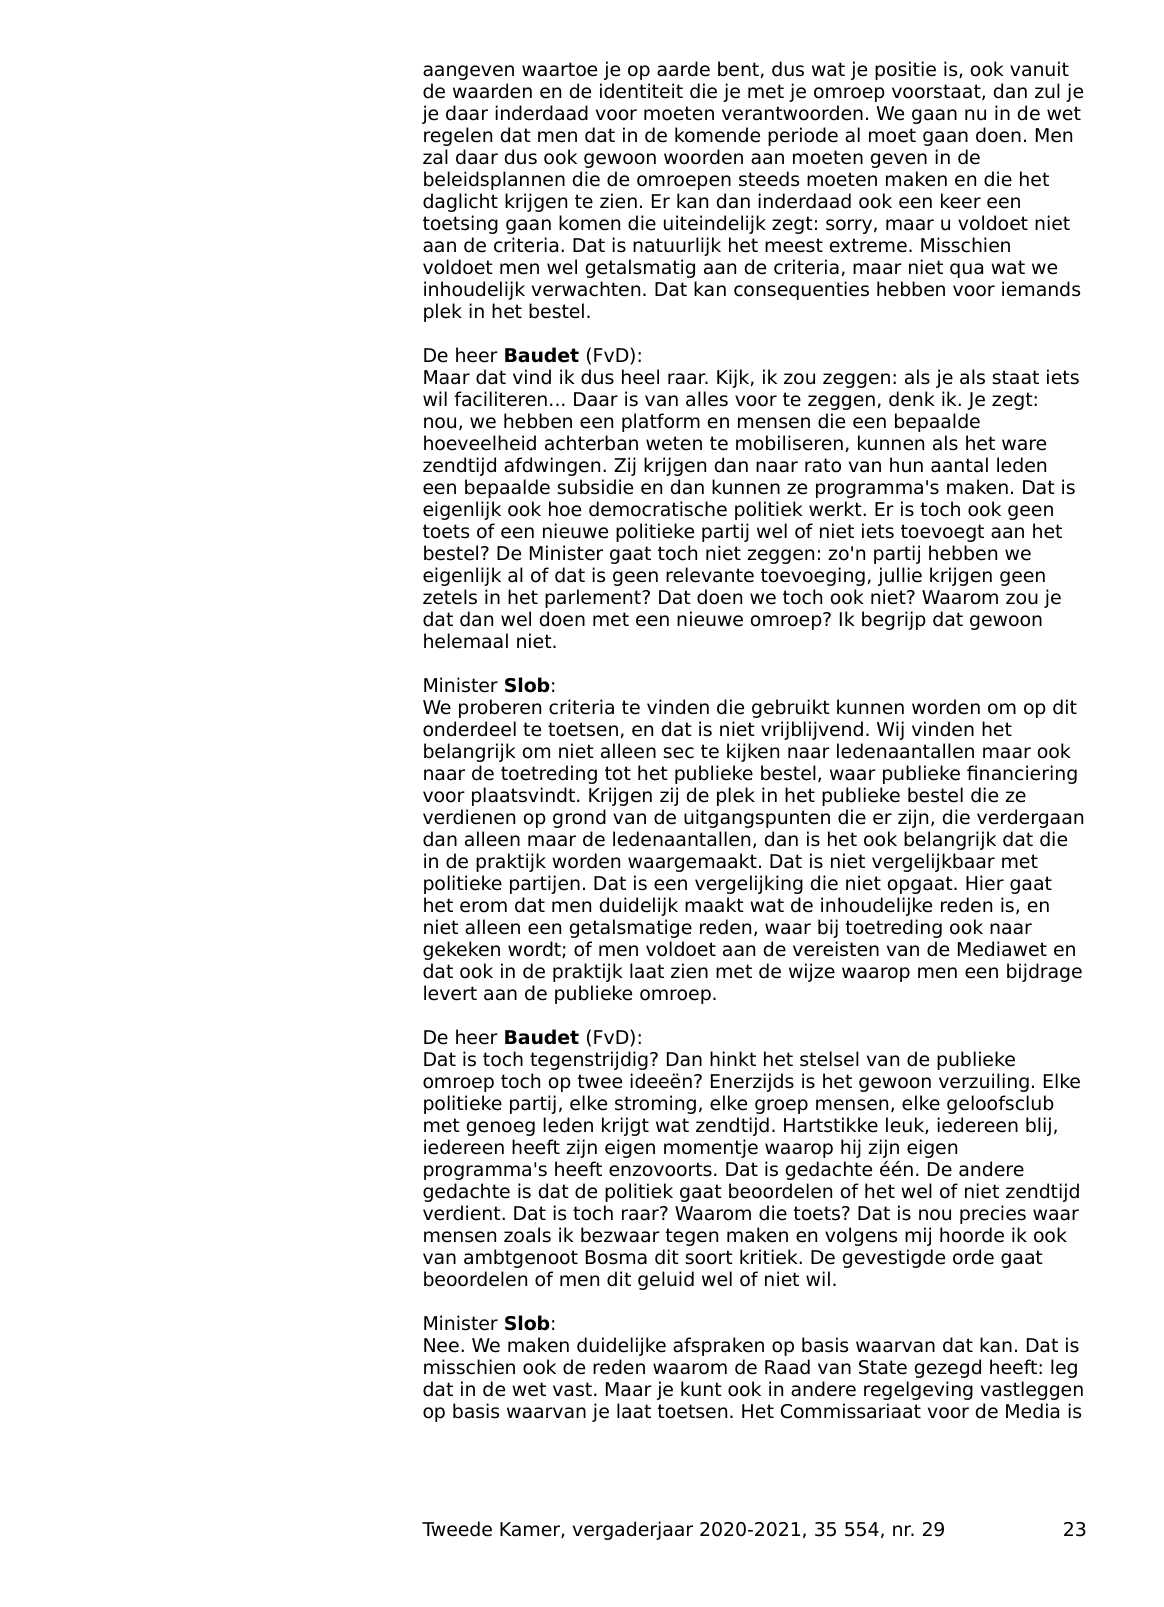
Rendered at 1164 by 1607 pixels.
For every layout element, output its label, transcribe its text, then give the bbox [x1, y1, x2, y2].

text Minister Slob: [422, 675, 1087, 697]
text aangeven waartoe je op aarde bent, dus wat je positie is, ook vanuit de waarden en de identiteit die je met je omroep voorstaat, dan zul je je daar inderdaad voor moeten verantwoorden. We gaan nu in de wet regelen dat men dat in de komende periode al moet gaan doen. Men zal daar dus ook gewoon woorden aan moeten geven in de beleidsplannen die de omroepen steeds moeten maken en die het daglicht krijgen te zien. Er kan dan inderdaad ook een keer een toetsing gaan komen die uiteindelijk zegt: sorry, maar u voldoet niet aan de criteria. Dat is natuurlijk het meest extreme. Misschien voldoet men wel getalsmatig aan de criteria, maar niet qua wat we inhoudelijk verwachten. Dat kan consequenties hebben voor iemands plek in het bestel. [422, 59, 1087, 323]
text De heer Baudet (FvD): [422, 345, 1087, 367]
text Maar dat vind ik dus heel raar. Kijk, ik zou zeggen: als je als staat iets wil faciliteren... Daar is van alles voor te zeggen, denk ik. Je zegt: nou, we hebben een platform en mensen die een bepaalde hoeveelheid achterban weten te mobiliseren, kunnen als het ware zendtijd afdwingen. Zij krijgen dan naar rato van hun aantal leden een bepaalde subsidie en dan kunnen ze programma's maken. Dat is eigenlijk ook hoe democratische politiek werkt. Er is toch ook geen toets of een nieuwe politieke partij wel of niet iets toevoegt aan het bestel? De Minister gaat toch niet zeggen: zo'n partij hebben we eigenlijk al of dat is geen relevante toevoeging, jullie krijgen geen zetels in het parlement? Dat doen we toch ook niet? Waarom zou je dat dan wel doen met een nieuwe omroep? Ik begrijp dat gewoon helemaal niet. [422, 367, 1087, 653]
text De heer Baudet (FvD): [422, 1027, 1087, 1049]
text Minister Slob: [422, 1313, 1087, 1335]
text Nee. We maken duidelijke afspraken op basis waarvan dat kan. Dat is misschien ook de reden waarom de Raad van State gezegd heeft: leg dat in de wet vast. Maar je kunt ook in andere regelgeving vastleggen op basis waarvan je laat toetsen. Het Commissariaat voor de Media is [422, 1335, 1087, 1423]
text Dat is toch tegenstrijdig? Dan hinkt het stelsel van de publieke omroep toch op twee ideeën? Enerzijds is het gewoon verzuiling. Elke politieke partij, elke stroming, elke groep mensen, elke geloofsclub met genoeg leden krijgt wat zendtijd. Hartstikke leuk, iedereen blij, iedereen heeft zijn eigen momentje waarop hij zijn eigen programma's heeft enzovoorts. Dat is gedachte één. De andere gedachte is dat de politiek gaat beoordelen of het wel of niet zendtijd verdient. Dat is toch raar? Waarom die toets? Dat is nou precies waar mensen zoals ik bezwaar tegen maken en volgens mij hoorde ik ook van ambtgenoot Bosma dit soort kritiek. De gevestigde orde gaat beoordelen of men dit geluid wel of niet wil. [422, 1049, 1087, 1291]
text We proberen criteria te vinden die gebruikt kunnen worden om op dit onderdeel te toetsen, en dat is niet vrijblijvend. Wij vinden het belangrijk om niet alleen sec te kijken naar ledenaantallen maar ook naar de toetreding tot het publieke bestel, waar publieke financiering voor plaatsvindt. Krijgen zij de plek in het publieke bestel die ze verdienen op grond van de uitgangspunten die er zijn, die verdergaan dan alleen maar de ledenaantallen, dan is het ook belangrijk dat die in de praktijk worden waargemaakt. Dat is niet vergelijkbaar met politieke partijen. Dat is een vergelijking die niet opgaat. Hier gaat het erom dat men duidelijk maakt wat de inhoudelijke reden is, en niet alleen een getalsmatige reden, waar bij toetreding ook naar gekeken wordt; of men voldoet aan de vereisten van de Mediawet en dat ook in de praktijk laat zien met de wijze waarop men een bijdrage levert aan de publieke omroep. [422, 697, 1087, 1004]
